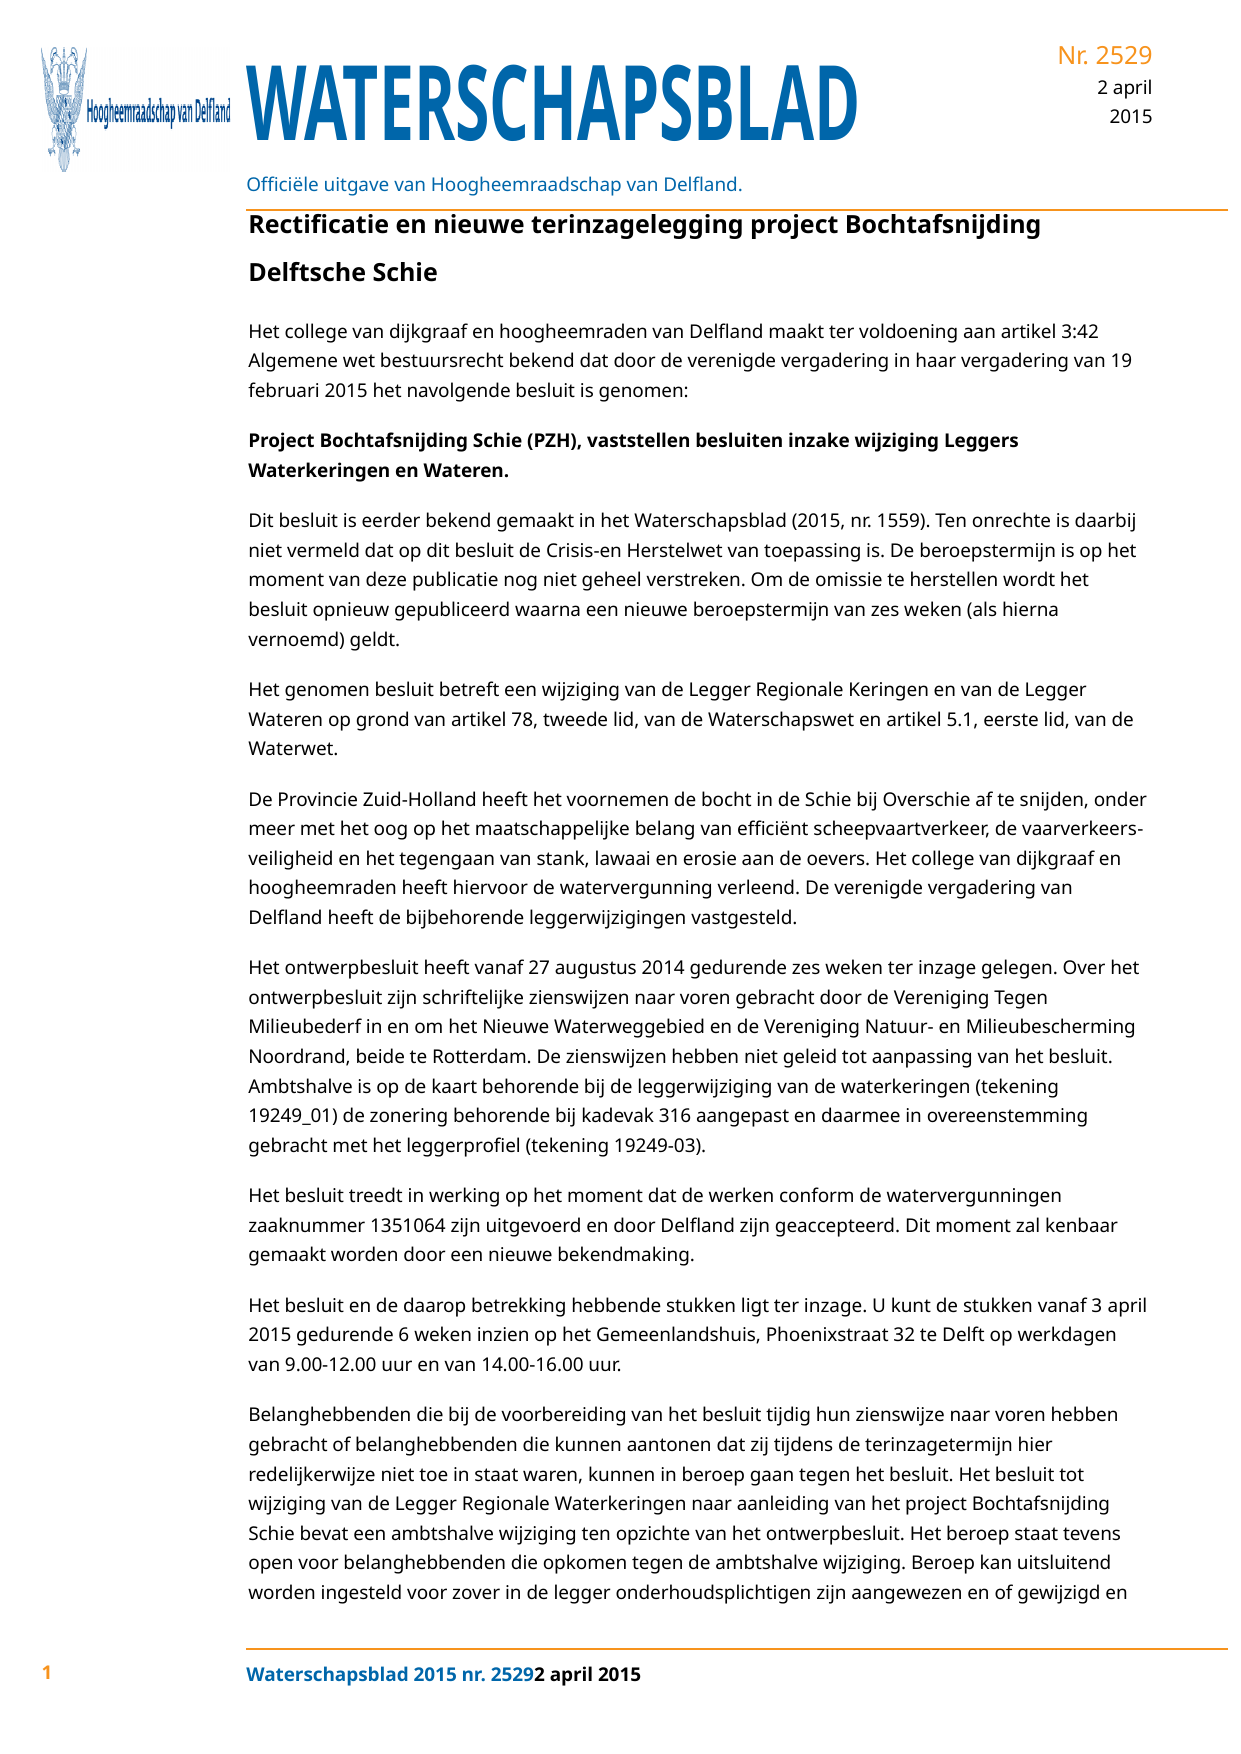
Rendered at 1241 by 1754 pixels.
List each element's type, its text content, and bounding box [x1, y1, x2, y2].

picture [41, 47, 231, 172]
text Project Bochtafsnijding Schie (PZH), vaststellen besluiten inzake wijziging Leggers Waterkeringen en Wateren. [248, 427, 1152, 483]
text Rectificatie en nieuwe terinzagelegging project Bochtafsnijding Delftsche Schie [248, 211, 1152, 288]
text Belanghebbenden die bij de voorbereiding van het besluit tijdig hun zienswijze naar voren hebben gebracht of belanghebbenden die kunnen aantonen dat zij tijdens de terinzagetermijn hier redelijkerwijze niet toe in staat waren, kunnen in beroep gaan tegen het besluit. Het besluit tot wijziging van de Legger Regionale Waterkeringen naar aanleiding van het project Bochtafsnijding Schie bevat een ambtshalve wijziging ten opzichte van het ontwerpbesluit. Het beroep staat tevens open voor belanghebbenden die opkomen tegen de ambtshalve wijziging. Beroep kan uitsluitend worden ingesteld voor zover in de legger onderhoudsplichtigen zijn aangewezen en of gewijzigd en [248, 1402, 1152, 1605]
text Dit besluit is eerder bekend gemaakt in het Waterschapsblad (2015, nr. 1559). Ten onrechte is daarbij niet vermeld dat op dit besluit de Crisis-en Herstelwet van toepassing is. De beroepstermijn is op het moment van deze publicatie nog niet geheel verstreken. Om de omissie te herstellen wordt het besluit opnieuw gepubliceerd waarna een nieuwe beroepstermijn van zes weken (als hierna vernoemd) geldt. [248, 507, 1152, 652]
text Het college van dijkgraaf en hoogheemraden van Delfland maakt ter voldoening aan artikel 3:42 Algemene wet bestuursrecht bekend dat door de verenigde vergadering in haar vergadering van 19 februari 2015 het navolgende besluit is genomen: [248, 318, 1152, 403]
text Het ontwerpbesluit heeft vanaf 27 augustus 2014 gedurende zes weken ter inzage gelegen. Over het ontwerpbesluit zijn schriftelijke zienswijzen naar voren gebracht door de Vereniging Tegen Milieubederf in en om het Nieuwe Waterweggebied en de Vereniging Natuur- en Milieubescherming Noordrand, beide te Rotterdam. De zienswijzen hebben niet geleid tot aanpassing van het besluit. Ambtshalve is op de kaart behorende bij de leggerwijziging van de waterkeringen (tekening 19249_01) de zonering behorende bij kadevak 316 aangepast en daarmee in overeenstemming gebracht met het leggerprofiel (tekening 19249-03). [248, 954, 1152, 1158]
text Het besluit treedt in werking op het moment dat de werken conform de watervergunningen zaaknummer 1351064 zijn uitgevoerd en door Delfland zijn geaccepteerd. Dit moment zal kenbaar gemaakt worden door een nieuwe bekendmaking. [248, 1182, 1152, 1267]
text Het besluit en de daarop betrekking hebbende stukken ligt ter inzage. U kunt de stukken vanaf 3 april 2015 gedurende 6 weken inzien op het Gemeenlandshuis, Phoenixstraat 32 te Delft op werkdagen van 9.00-12.00 uur en van 14.00-16.00 uur. [248, 1292, 1152, 1377]
text Het genomen besluit betreft een wijziging van de Legger Regionale Keringen en van de Legger Wateren op grond van artikel 78, tweede lid, van de Waterschapswet en artikel 5.1, eerste lid, van de Waterwet. [248, 676, 1152, 761]
text De Provincie Zuid-Holland heeft het voornemen de bocht in de Schie bij Overschie af te snijden, onder meer met het oog op het maatschappelijke belang van efficiënt scheepvaartverkeer, de vaarverkeers­veiligheid en het tegengaan van stank, lawaai en erosie aan de oevers. Het college van dijkgraaf en hoogheemraden heeft hiervoor de watervergunning verleend. De verenigde vergadering van Delfland heeft de bijbehorende leggerwijzigingen vastgesteld. [248, 786, 1152, 930]
